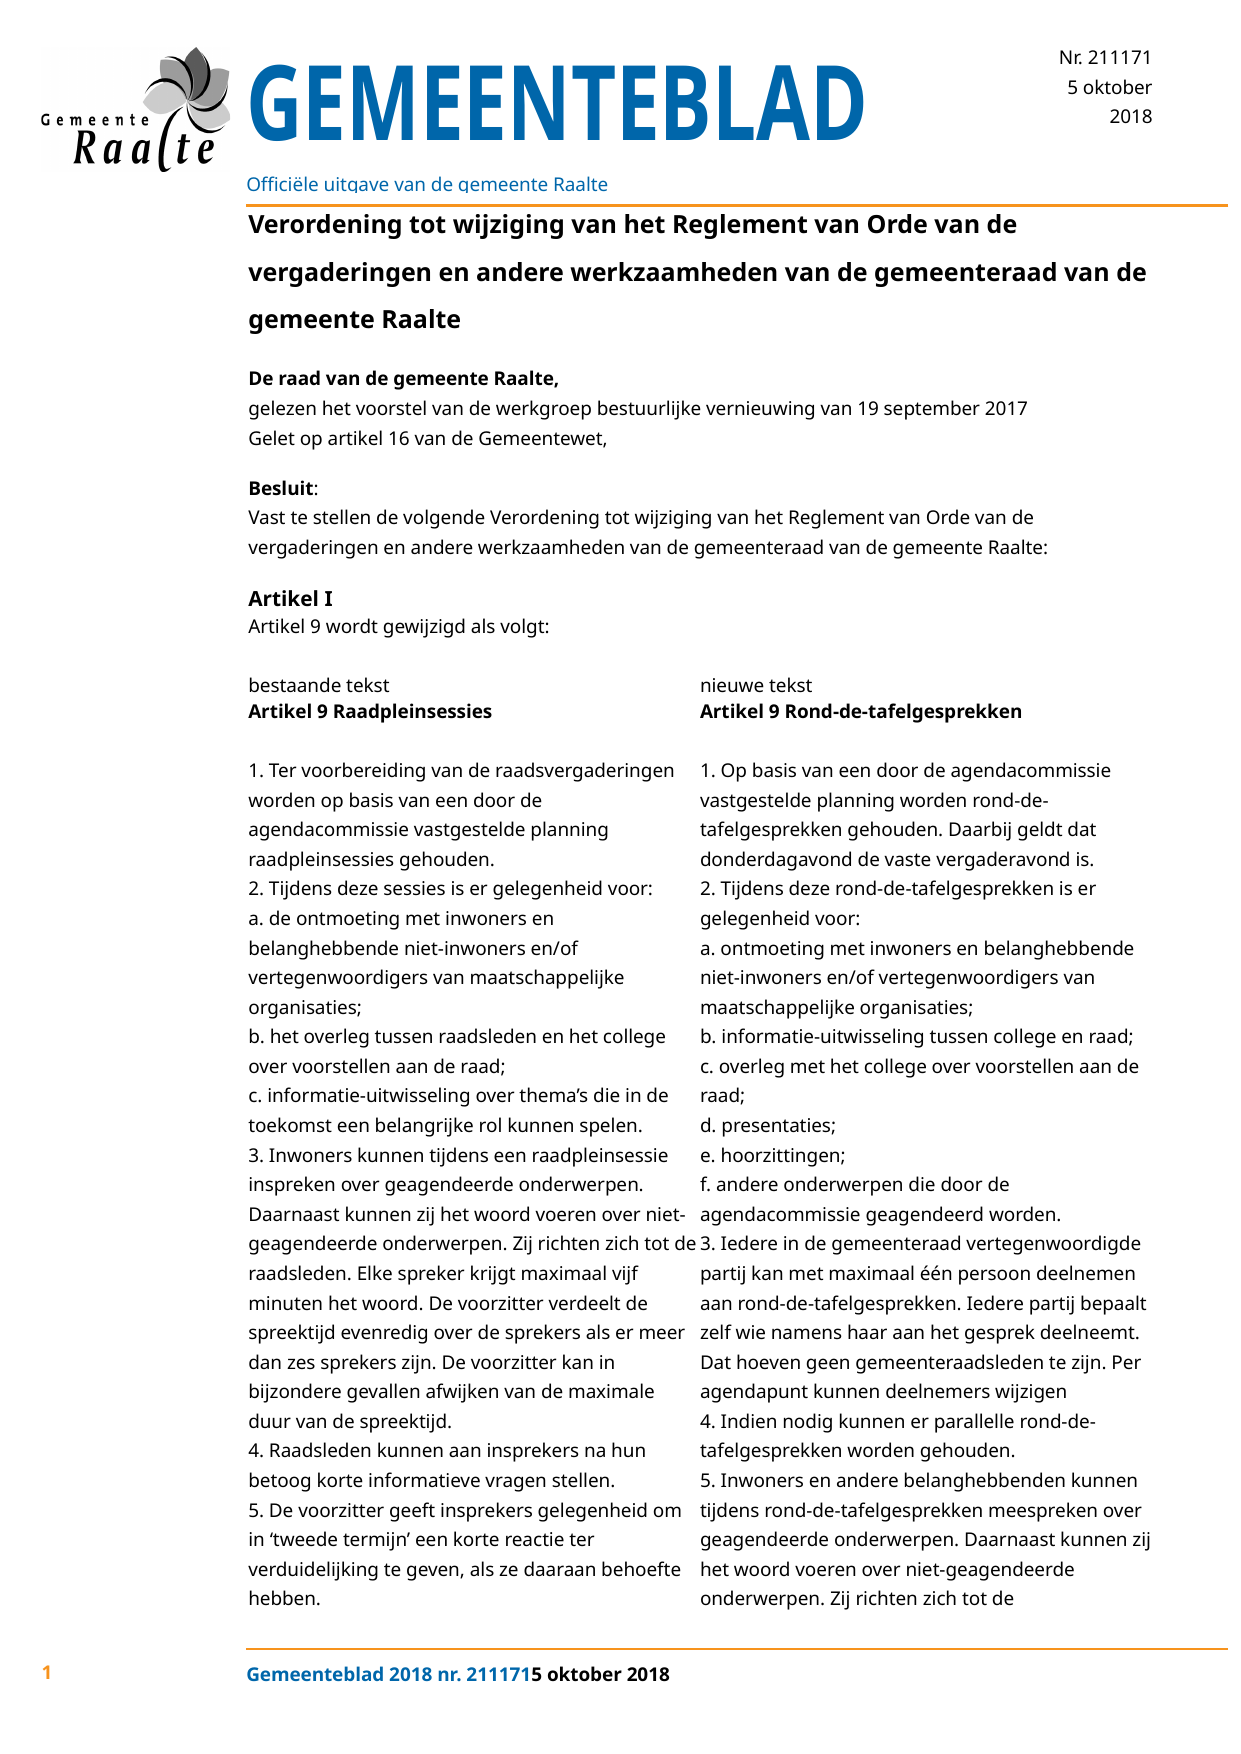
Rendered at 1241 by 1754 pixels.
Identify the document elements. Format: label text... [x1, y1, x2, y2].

text Artikel 9 wordt gewijzigd als volgt: [248, 613, 1152, 639]
text Verordening tot wijziging van het Reglement van Orde van de vergaderingen en andere werkzaamheden van de gemeenteraad van de gemeente Raalte [248, 207, 1152, 336]
table_header bestaande tekst [248, 672, 700, 698]
picture [41, 47, 231, 172]
text De raad van de gemeente Raalte, [248, 366, 1152, 391]
table_header nieuwe tekst [700, 672, 1152, 698]
text Gelet op artikel 16 van de Gemeentewet, [248, 425, 1152, 450]
text gelezen het voorstel van de werkgroep bestuurlijke vernieuwing van 19 september 2017 [248, 395, 1152, 421]
text Vast te stellen de volgende Verordening tot wijziging van het Reglement van Orde van de vergaderingen en andere werkzaamheden van de gemeenteraad van de gemeente Raalte: [248, 504, 1152, 560]
text Artikel I [248, 584, 1152, 613]
table_cell Artikel 9 Raadpleinsessies 1. Ter voorbereiding van de raadsvergaderingen worden op basis van een door de agendacommissie vastgestelde planning raadpleinsessies gehouden. 2. Tijdens deze sessies is er gelegenheid voor: a. de ontmoeting met inwoners en belanghebbende niet-inwoners en/of vertegenwoordigers van maatschappelijke organisaties; b. het overleg tussen raadsleden en het college over voorstellen aan de raad; c. informatie-uitwisseling over thema’s die in de toekomst een belangrijke rol kunnen spelen. 3. Inwoners kunnen tijdens een raadpleinsessie inspreken over geagendeerde onderwerpen. Daarnaast kunnen zij het woord voeren over niet-geagendeerde onderwerpen. Zij richten zich tot de raadsleden. Elke spreker krijgt maximaal vijf minuten het woord. De voorzitter verdeelt de spreektijd evenredig over de sprekers als er meer dan zes sprekers zijn. De voorzitter kan in bijzondere gevallen afwijken van de maximale duur van de spreektijd. 4. Raadsleden kunnen aan insprekers na hun betoog korte informatieve vragen stellen. 5. De voorzitter geeft insprekers gelegenheid om in ‘tweede termijn’ een korte reactie ter verduidelijking te geven, als ze daaraan behoefte hebben. [248, 698, 700, 1611]
text Besluit: [248, 475, 1152, 501]
table_cell Artikel 9 Rond-de-tafelgesprekken 1. Op basis van een door de agendacommissie vastgestelde planning worden rond-de-tafelgesprekken gehouden. Daarbij geldt dat donderdagavond de vaste vergaderavond is. 2. Tijdens deze rond-de-tafelgesprekken is er gelegenheid voor: a. ontmoeting met inwoners en belanghebbende niet-inwoners en/of vertegenwoordigers van maatschappelijke organisaties; b. informatie-uitwisseling tussen college en raad; c. overleg met het college over voorstellen aan de raad; d. presentaties; e. hoorzittingen; f. andere onderwerpen die door de agendacommissie geagendeerd worden. 3. Iedere in de gemeenteraad vertegenwoordigde partij kan met maximaal één persoon deelnemen aan rond-de-tafelgesprekken. Iedere partij bepaalt zelf wie namens haar aan het gesprek deelneemt. Dat hoeven geen gemeenteraadsleden te zijn. Per agendapunt kunnen deelnemers wijzigen 4. Indien nodig kunnen er parallelle rond-de-tafelgesprekken worden gehouden. 5. Inwoners en andere belanghebbenden kunnen tijdens rond-de-tafelgesprekken meespreken over geagendeerde onderwerpen. Daarnaast kunnen zij het woord voeren over niet-geagendeerde onderwerpen. Zij richten zich tot de [700, 698, 1152, 1611]
